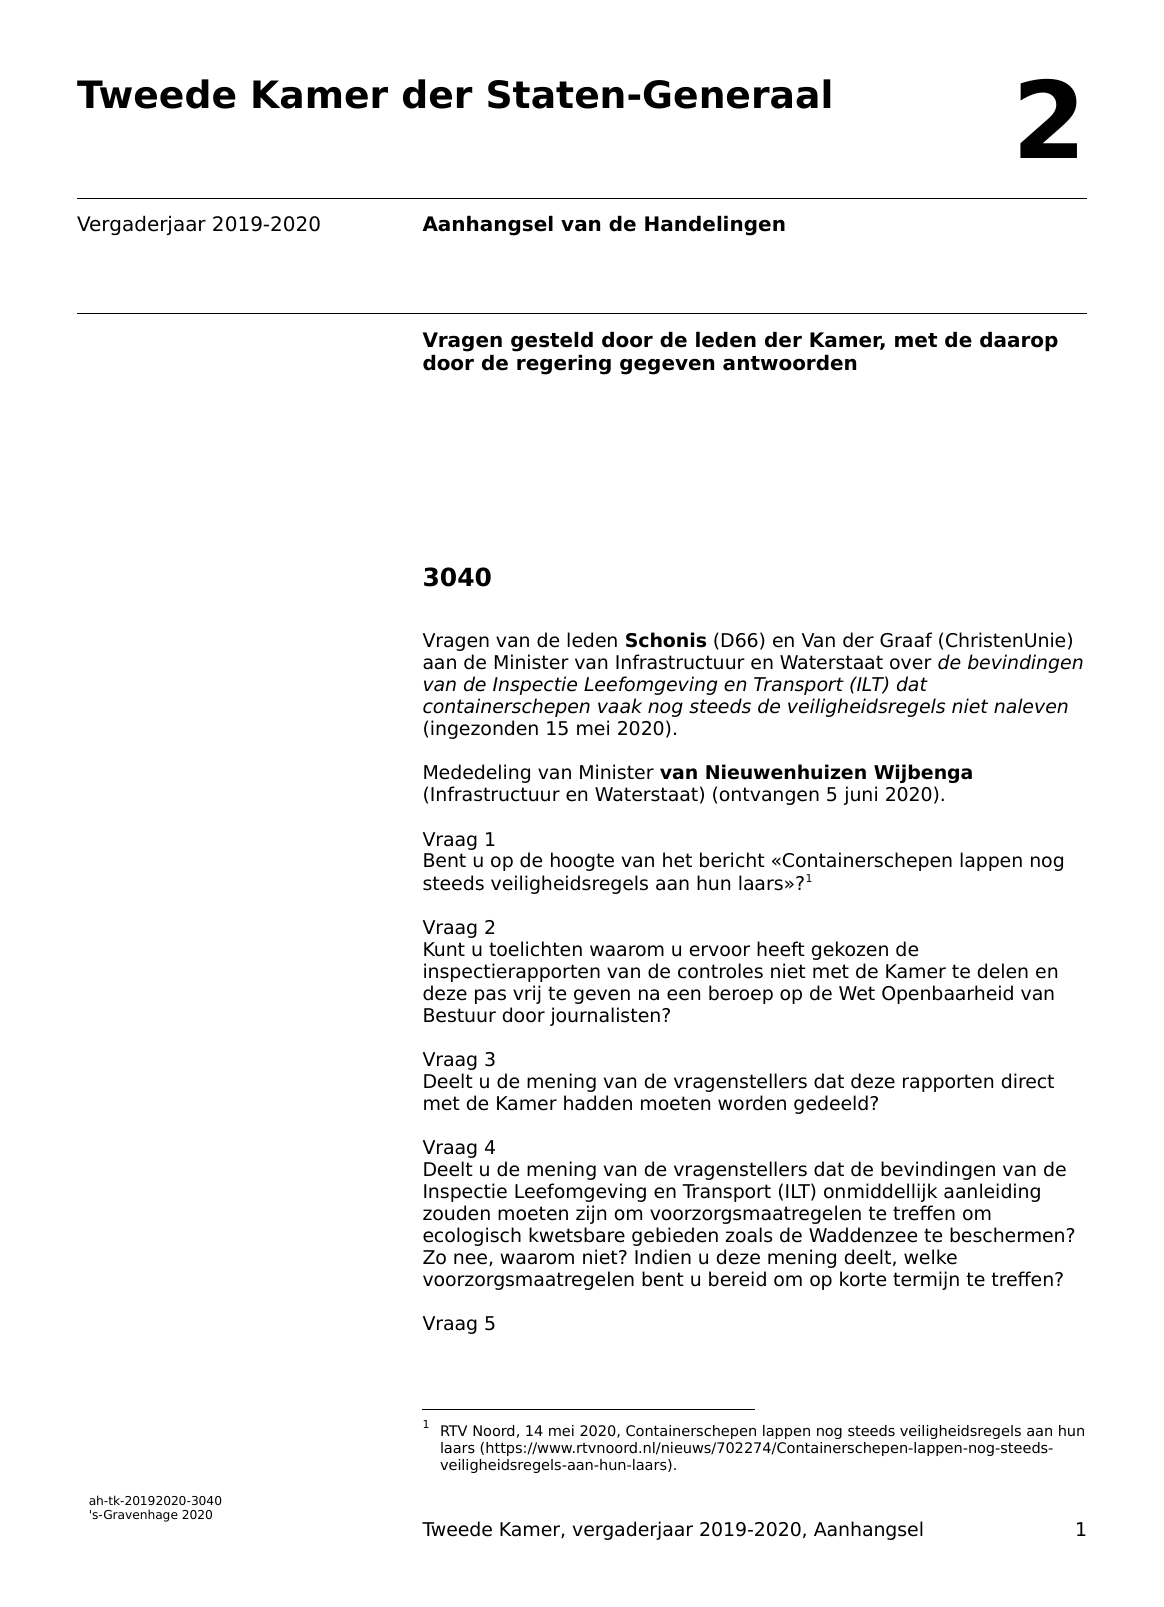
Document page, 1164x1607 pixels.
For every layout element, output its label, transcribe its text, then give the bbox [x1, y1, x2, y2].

table_cell Aanhangsel van de Handelingen [422, 199, 1087, 313]
text Vraag 2 [422, 917, 1087, 938]
text Vraag 5 [422, 1313, 1087, 1335]
text Deelt u de mening van de vragenstellers dat deze rapporten direct met de Kamer hadden moeten worden gedeeld? [422, 1071, 1087, 1114]
table_cell [77, 314, 422, 375]
table_header 2 [886, 59, 1087, 198]
text Bent u op de hoogte van het bericht «Containerschepen lappen nog steeds veiligheidsregels aan hun laars»? [422, 850, 1087, 894]
text Kunt u toelichten waarom u ervoor heeft gekozen de inspectierapporten van de controles niet met de Kamer te delen en deze pas vrij te geven na een beroep op de Wet Openbaarheid van Bestuur door journalisten? [422, 938, 1087, 1026]
table_header Tweede Kamer der Staten-Generaal [77, 59, 886, 198]
text Vragen van de leden Schonis (D66) en Van der Graaf (ChristenUnie) aan de Minister van Infrastructuur en Waterstaat over de bevindingen van de Inspectie Leefomgeving en Transport (ILT) dat containerschepen vaak nog steeds de veiligheidsregels niet naleven (ingezonden 15 mei 2020). [422, 630, 1087, 740]
text Vraag 1 [422, 828, 1087, 850]
table_cell Vergaderjaar 2019-2020 [77, 199, 422, 313]
text 3040 [422, 563, 1087, 592]
text Mededeling van Minister van Nieuwenhuizen Wijbenga (Infrastructuur en Waterstaat) (ontvangen 5 juni 2020). [422, 762, 1087, 806]
text 's-Gravenhage 2020 [88, 1508, 323, 1522]
text Vraag 4 [422, 1137, 1087, 1159]
text Vraag 3 [422, 1049, 1087, 1071]
text Deelt u de mening van de vragenstellers dat de bevindingen van de Inspectie Leefomgeving en Transport (ILT) onmiddellijk aanleiding zouden moeten zijn om voorzorgsmaatregelen te treffen om ecologisch kwetsbare gebieden zoals de Waddenzee te beschermen? Zo nee, waarom niet? Indien u deze mening deelt, welke voorzorgsmaatregelen bent u bereid om op korte termijn te treffen? [422, 1159, 1087, 1291]
table_cell Vragen gesteld door de leden der Kamer, met de daarop door de regering gegeven antwoorden [422, 314, 1087, 375]
text RTV Noord, 14 mei 2020, Containerschepen lappen nog steeds veiligheidsregels aan hun laars (https://www.rtvnoord.nl/nieuws/702274/Containerschepen-lappen-nog-steeds-veiligheidsregels-aan-hun-laars). [422, 1418, 1087, 1474]
text ah-tk-20192020-3040 [88, 1494, 323, 1508]
